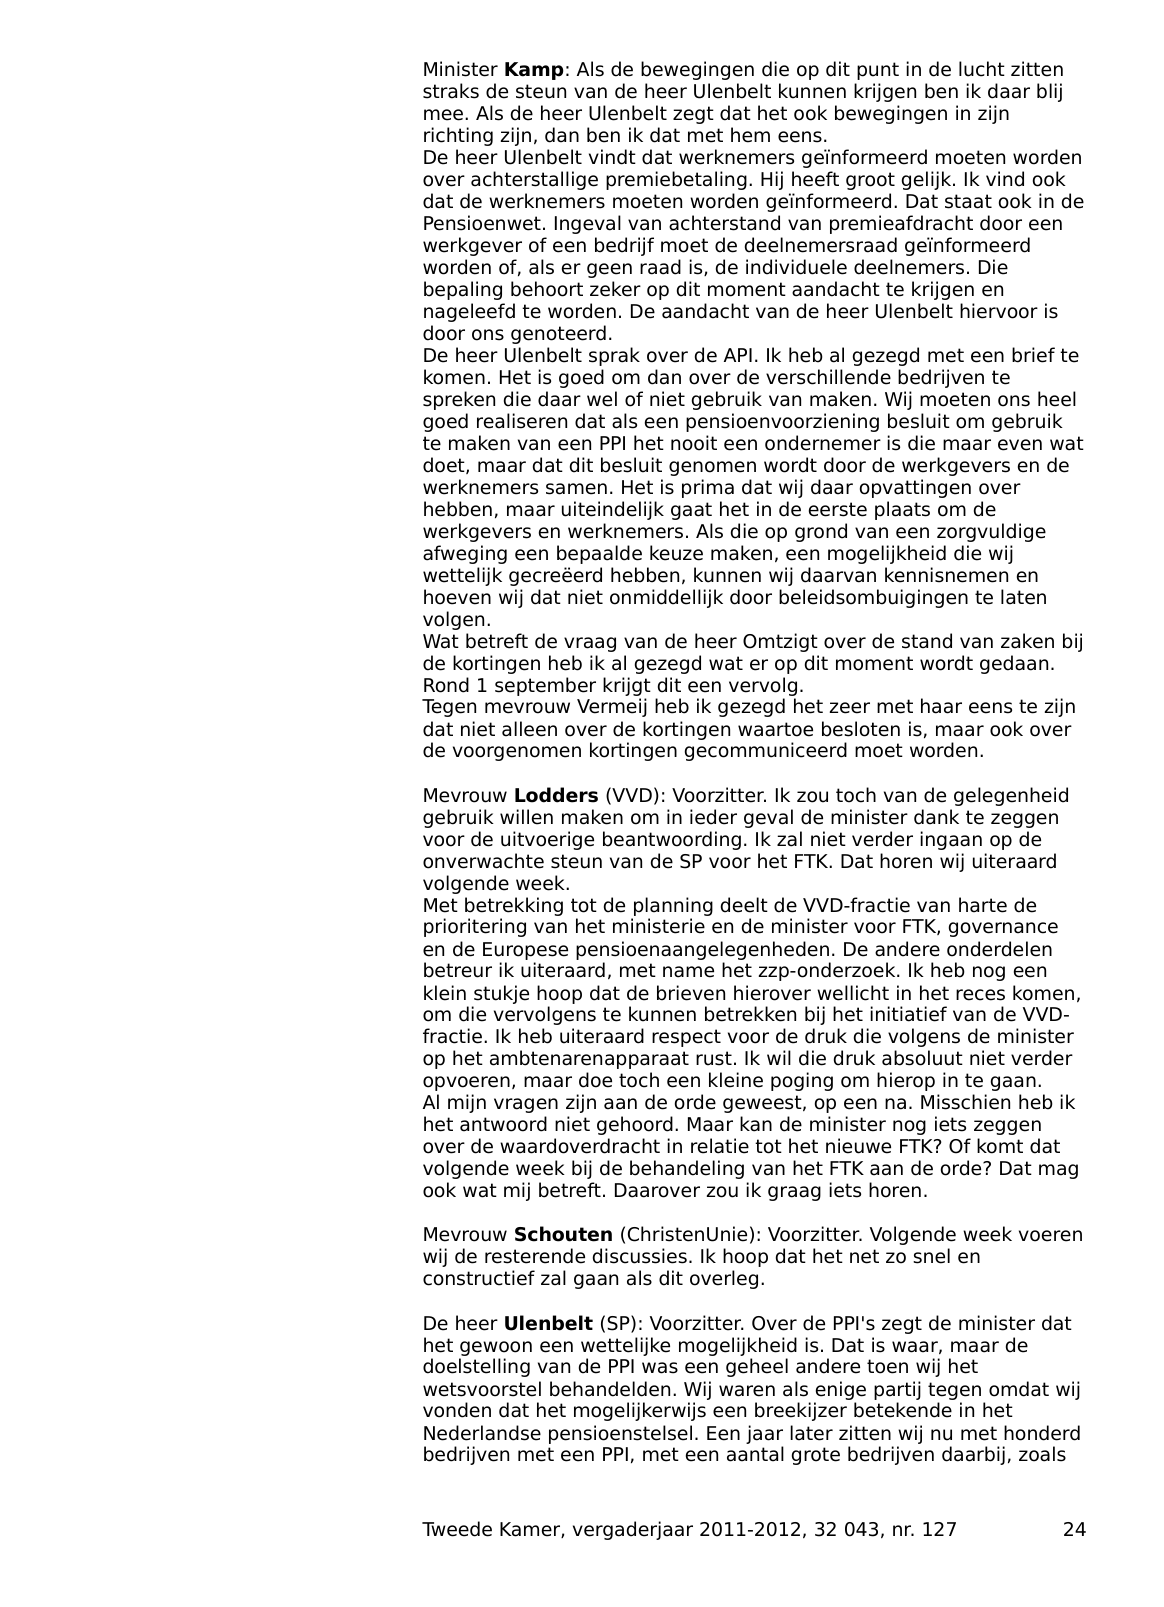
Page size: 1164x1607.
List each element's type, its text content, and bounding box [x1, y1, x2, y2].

text De heer Ulenbelt (SP): Voorzitter. Over de PPI's zegt de minister dat het gewoon een wettelijke mogelijkheid is. Dat is waar, maar de doelstelling van de PPI was een geheel andere toen wij het wetsvoorstel behandelden. Wij waren als enige partij tegen omdat wij vonden dat het mogelijkerwijs een breekijzer betekende in het Nederlandse pensioenstelsel. Een jaar later zitten wij nu met honderd bedrijven met een PPI, met een aantal grote bedrijven daarbij, zoals [422, 1312, 1087, 1466]
text Tegen mevrouw Vermeij heb ik gezegd het zeer met haar eens te zijn dat niet alleen over de kortingen waartoe besloten is, maar ook over de voorgenomen kortingen gecommuniceerd moet worden. [422, 696, 1087, 762]
text Mevrouw Schouten (ChristenUnie): Voorzitter. Volgende week voeren wij de resterende discussies. Ik hoop dat het net zo snel en constructief zal gaan als dit overleg. [422, 1224, 1087, 1290]
text Mevrouw Lodders (VVD): Voorzitter. Ik zou toch van de gelegenheid gebruik willen maken om in ieder geval de minister dank te zeggen voor de uitvoerige beantwoording. Ik zal niet verder ingaan op de onverwachte steun van de SP voor het FTK. Dat horen wij uiteraard volgende week. [422, 784, 1087, 894]
text Minister Kamp: Als de bewegingen die op dit punt in de lucht zitten straks de steun van de heer Ulenbelt kunnen krijgen ben ik daar blij mee. Als de heer Ulenbelt zegt dat het ook bewegingen in zijn richting zijn, dan ben ik dat met hem eens. [422, 59, 1087, 147]
text Met betrekking tot de planning deelt de VVD-fractie van harte de prioritering van het ministerie en de minister voor FTK, governance en de Europese pensioenaangelegenheden. De andere onderdelen betreur ik uiteraard, met name het zzp-onderzoek. Ik heb nog een klein stukje hoop dat de brieven hierover wellicht in het reces komen, om die vervolgens te kunnen betrekken bij het initiatief van de VVD-fractie. Ik heb uiteraard respect voor de druk die volgens de minister op het ambtenarenapparaat rust. Ik wil die druk absoluut niet verder opvoeren, maar doe toch een kleine poging om hierop in te gaan. [422, 894, 1087, 1092]
text De heer Ulenbelt vindt dat werknemers geïnformeerd moeten worden over achterstallige premiebetaling. Hij heeft groot gelijk. Ik vind ook dat de werknemers moeten worden geïnformeerd. Dat staat ook in de Pensioenwet. Ingeval van achterstand van premieafdracht door een werkgever of een bedrijf moet de deelnemersraad geïnformeerd worden of, als er geen raad is, de individuele deelnemers. Die bepaling behoort zeker op dit moment aandacht te krijgen en nageleefd te worden. De aandacht van de heer Ulenbelt hiervoor is door ons genoteerd. [422, 147, 1087, 345]
text Wat betreft de vraag van de heer Omtzigt over de stand van zaken bij de kortingen heb ik al gezegd wat er op dit moment wordt gedaan. Rond 1 september krijgt dit een vervolg. [422, 631, 1087, 696]
text Al mijn vragen zijn aan de orde geweest, op een na. Misschien heb ik het antwoord niet gehoord. Maar kan de minister nog iets zeggen over de waardoverdracht in relatie tot het nieuwe FTK? Of komt dat volgende week bij de behandeling van het FTK aan de orde? Dat mag ook wat mij betreft. Daarover zou ik graag iets horen. [422, 1092, 1087, 1202]
text De heer Ulenbelt sprak over de API. Ik heb al gezegd met een brief te komen. Het is goed om dan over de verschillende bedrijven te spreken die daar wel of niet gebruik van maken. Wij moeten ons heel goed realiseren dat als een pensioenvoorziening besluit om gebruik te maken van een PPI het nooit een ondernemer is die maar even wat doet, maar dat dit besluit genomen wordt door de werkgevers en de werknemers samen. Het is prima dat wij daar opvattingen over hebben, maar uiteindelijk gaat het in de eerste plaats om de werkgevers en werknemers. Als die op grond van een zorgvuldige afweging een bepaalde keuze maken, een mogelijkheid die wij wettelijk gecreëerd hebben, kunnen wij daarvan kennisnemen en hoeven wij dat niet onmiddellijk door beleidsombuigingen te laten volgen. [422, 345, 1087, 631]
